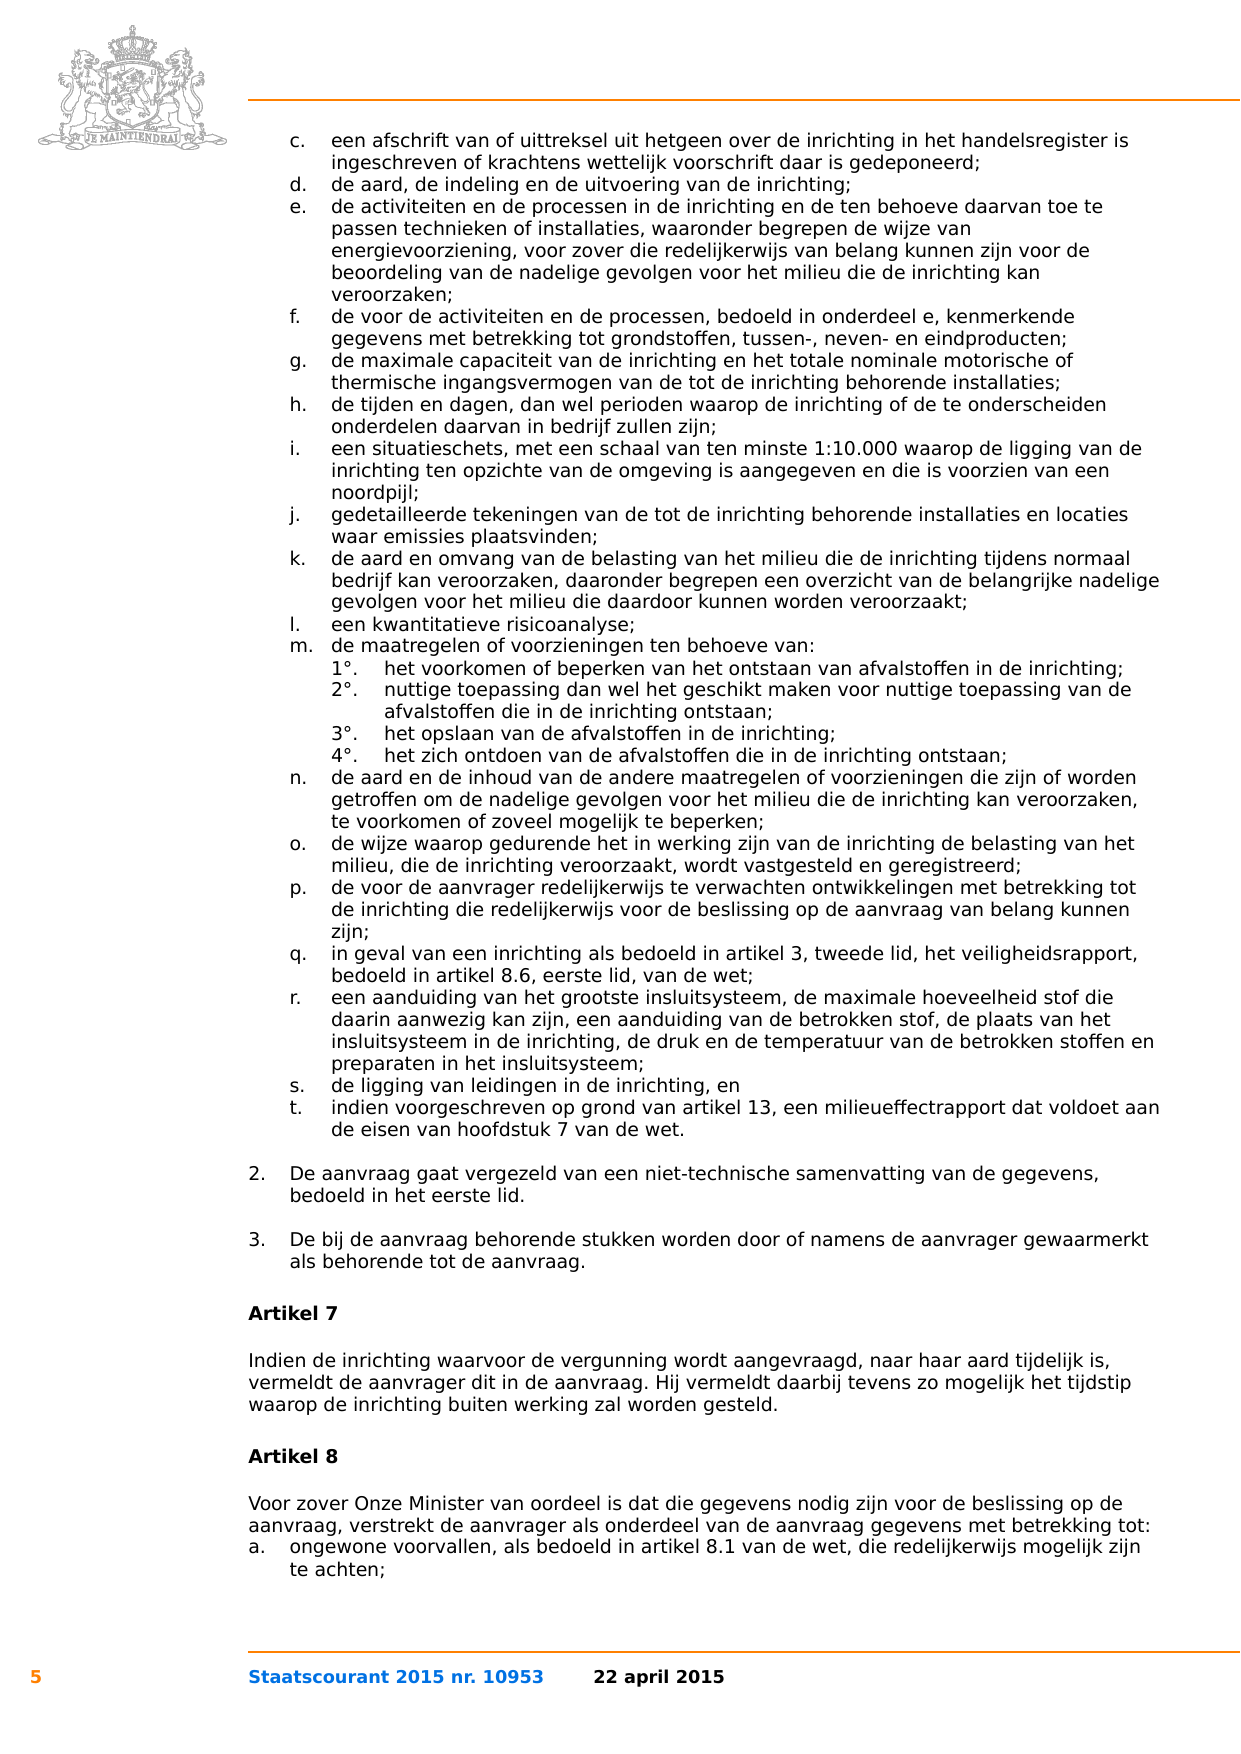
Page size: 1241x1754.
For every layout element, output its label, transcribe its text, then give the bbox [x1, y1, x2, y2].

subtitle Artikel 8 [248, 1446, 1163, 1467]
text a. ongewone voorvallen, als bedoeld in artikel 8.1 van de wet, die redelijkerwijs mogelijk zijn te achten; [248, 1536, 1163, 1580]
text 2°. nuttige toepassing dan wel het geschikt maken voor nuttige toepassing van de afvalstoffen die in de inrichting ontstaan; [331, 679, 1163, 723]
text 4°. het zich ontdoen van de afvalstoffen die in de inrichting ontstaan; [331, 745, 1163, 767]
text 2. De aanvraag gaat vergezeld van een niet-technische samenvatting van de gegevens, bedoeld in het eerste lid. [248, 1163, 1163, 1207]
text t. indien voorgeschreven op grond van artikel 13, een milieueffectrapport dat voldoet aan de eisen van hoofdstuk 7 van de wet. [289, 1097, 1163, 1141]
text Indien de inrichting waarvoor de vergunning wordt aangevraagd, naar haar aard tijdelijk is, vermeldt de aanvrager dit in de aanvraag. Hij vermeldt daarbij tevens zo mogelijk het tijdstip waarop de inrichting buiten werking zal worden gesteld. [248, 1349, 1163, 1416]
text o. de wijze waarop gedurende het in werking zijn van de inrichting de belasting van het milieu, die de inrichting veroorzaakt, wordt vastgesteld en geregistreerd; [289, 833, 1163, 877]
text 3. De bij de aanvraag behorende stukken worden door of namens de aanvrager gewaarmerkt als behorende tot de aanvraag. [248, 1229, 1163, 1273]
text 3°. het opslaan van de afvalstoffen in de inrichting; [331, 723, 1163, 745]
text l. een kwantitatieve risicoanalyse; [289, 613, 1163, 635]
text c. een afschrift van of uittreksel uit hetgeen over de inrichting in het handelsregister is ingeschreven of krachtens wettelijk voorschrift daar is gedeponeerd; [289, 130, 1163, 174]
text r. een aanduiding van het grootste insluitsysteem, de maximale hoeveelheid stof die daarin aanwezig kan zijn, een aanduiding van de betrokken stof, de plaats van het insluitsysteem in de inrichting, de druk en de temperatuur van de betrokken stoffen en preparaten in het insluitsysteem; [289, 987, 1163, 1075]
text h. de tijden en dagen, dan wel perioden waarop de inrichting of de te onderscheiden onderdelen daarvan in bedrijf zullen zijn; [289, 394, 1163, 438]
picture [38, 25, 227, 150]
text n. de aard en de inhoud van de andere maatregelen of voorzieningen die zijn of worden getroffen om de nadelige gevolgen voor het milieu die de inrichting kan veroorzaken, te voorkomen of zoveel mogelijk te beperken; [289, 767, 1163, 833]
text m. de maatregelen of voorzieningen ten behoeve van: [289, 635, 1163, 657]
text 1°. het voorkomen of beperken van het ontstaan van afvalstoffen in de inrichting; [331, 657, 1163, 679]
subtitle Artikel 7 [248, 1303, 1163, 1324]
text f. de voor de activiteiten en de processen, bedoeld in onderdeel e, kenmerkende gegevens met betrekking tot grondstoffen, tussen-, neven- en eindproducten; [289, 306, 1163, 350]
text i. een situatieschets, met een schaal van ten minste 1:10.000 waarop de ligging van de inrichting ten opzichte van de omgeving is aangegeven en die is voorzien van een noordpijl; [289, 438, 1163, 503]
text p. de voor de aanvrager redelijkerwijs te verwachten ontwikkelingen met betrekking tot de inrichting die redelijkerwijs voor de beslissing op de aanvraag van belang kunnen zijn; [289, 877, 1163, 943]
text g. de maximale capaciteit van de inrichting en het totale nominale motorische of thermische ingangsvermogen van de tot de inrichting behorende installaties; [289, 350, 1163, 394]
text d. de aard, de indeling en de uitvoering van de inrichting; [289, 174, 1163, 196]
text Voor zover Onze Minister van oordeel is dat die gegevens nodig zijn voor de beslissing op de aanvraag, verstrekt de aanvrager als onderdeel van de aanvraag gegevens met betrekking tot: [248, 1492, 1163, 1536]
text k. de aard en omvang van de belasting van het milieu die de inrichting tijdens normaal bedrijf kan veroorzaken, daaronder begrepen een overzicht van de belangrijke nadelige gevolgen voor het milieu die daardoor kunnen worden veroorzaakt; [289, 547, 1163, 613]
text j. gedetailleerde tekeningen van de tot de inrichting behorende installaties en locaties waar emissies plaatsvinden; [289, 503, 1163, 547]
text s. de ligging van leidingen in de inrichting, en [289, 1075, 1163, 1097]
text q. in geval van een inrichting als bedoeld in artikel 3, tweede lid, het veiligheidsrapport, bedoeld in artikel 8.6, eerste lid, van de wet; [289, 943, 1163, 987]
text e. de activiteiten en de processen in de inrichting en de ten behoeve daarvan toe te passen technieken of installaties, waaronder begrepen de wijze van energievoorziening, voor zover die redelijkerwijs van belang kunnen zijn voor de beoordeling van de nadelige gevolgen voor het milieu die de inrichting kan veroorzaken; [289, 196, 1163, 306]
